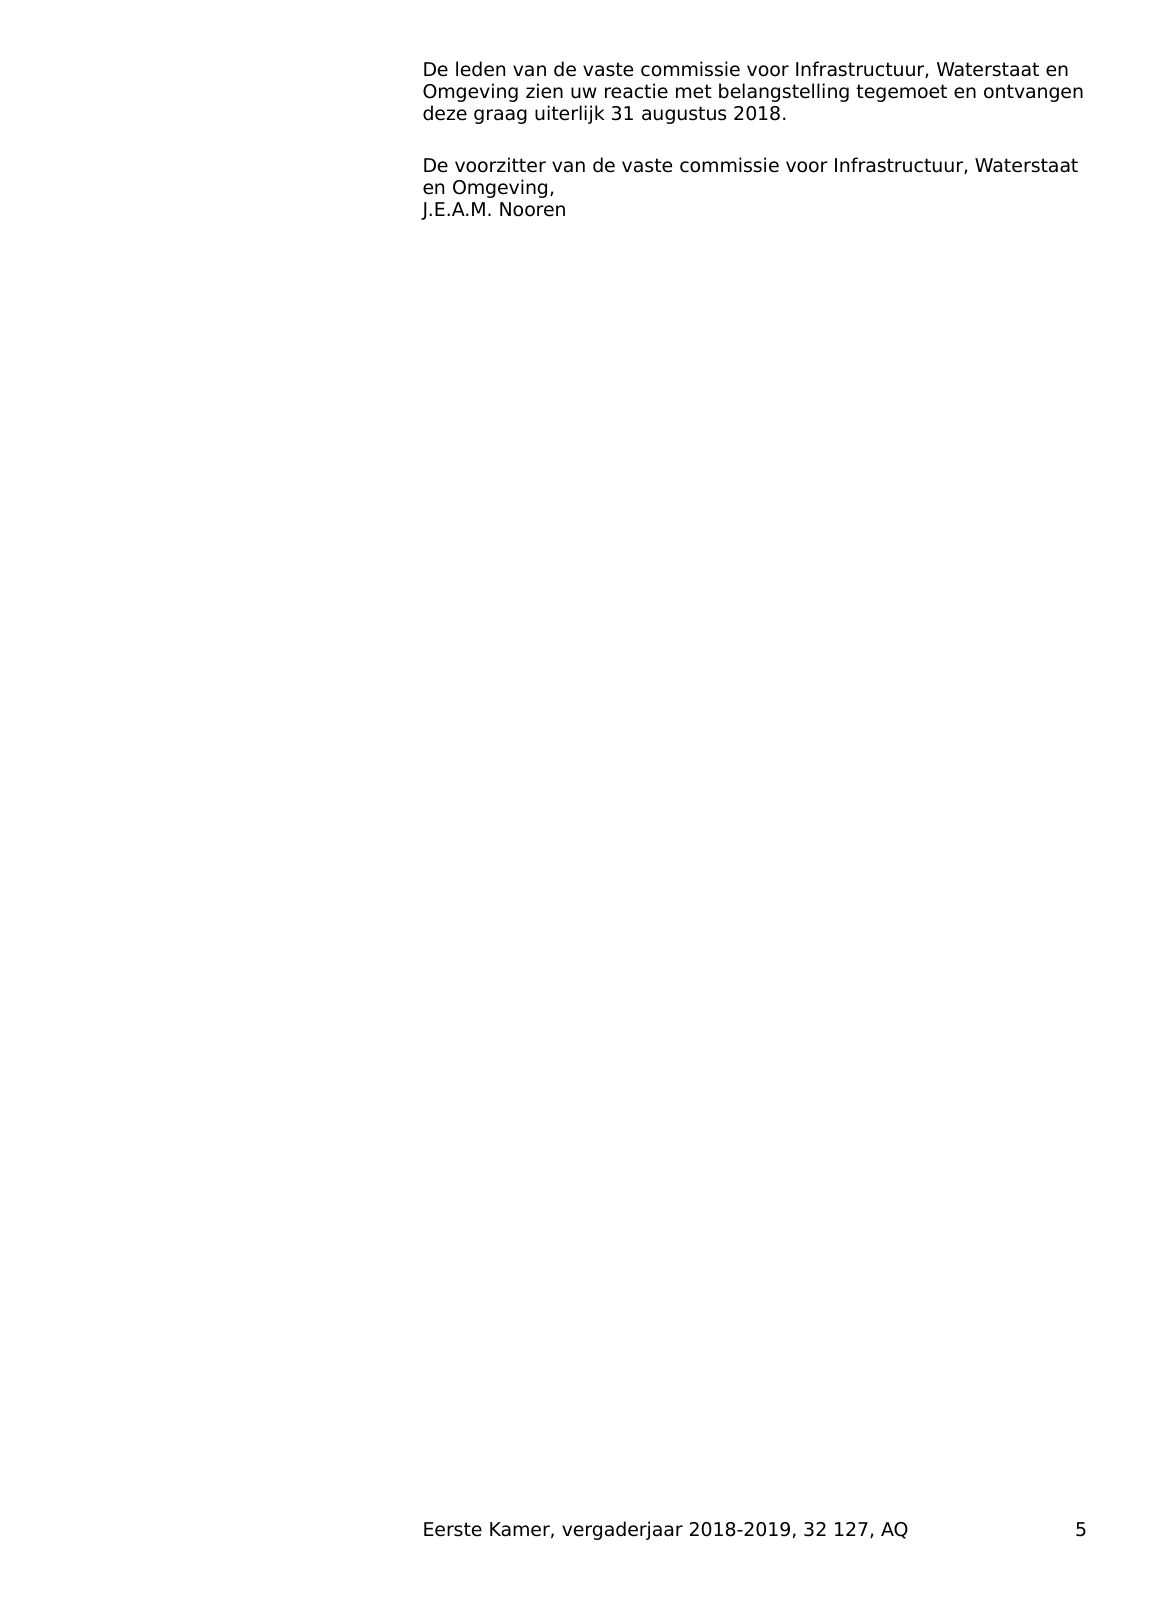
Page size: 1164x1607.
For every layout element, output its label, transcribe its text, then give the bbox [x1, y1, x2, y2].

text De voorzitter van de vaste commissie voor Infrastructuur, Waterstaat en Omgeving, J.E.A.M. Nooren [422, 155, 1087, 221]
text De leden van de vaste commissie voor Infrastructuur, Waterstaat en Omgeving zien uw reactie met belangstelling tegemoet en ontvangen deze graag uiterlijk 31 augustus 2018. [422, 59, 1087, 125]
